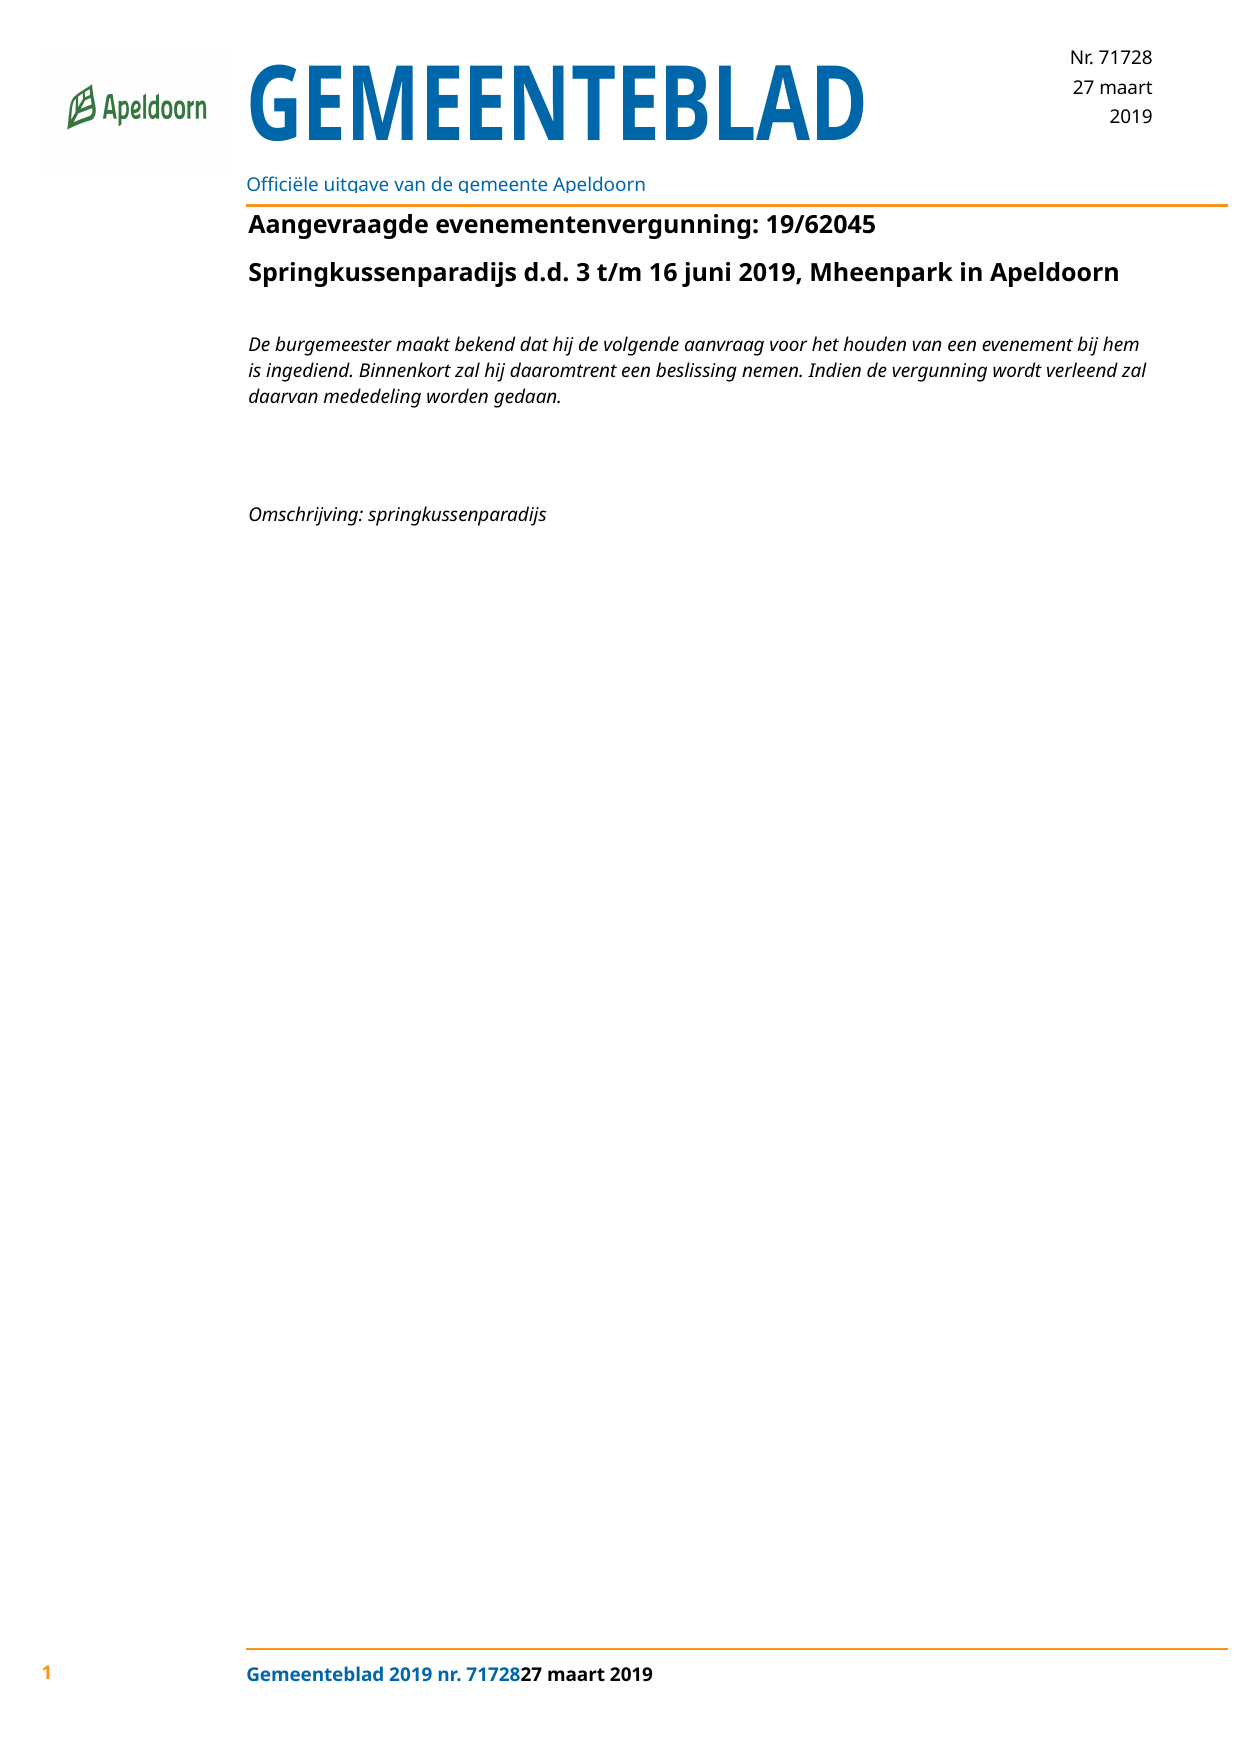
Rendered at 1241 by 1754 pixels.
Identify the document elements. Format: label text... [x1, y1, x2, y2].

picture [41, 47, 231, 172]
text Omschrijving: springkussenparadijs [248, 501, 1152, 526]
text Aangevraagde evenementenvergunning: 19/62045 Springkussenparadijs d.d. 3 t/m 16 juni 2019, Mheenpark in Apeldoorn [248, 207, 1152, 288]
text De burgemeester maakt bekend dat hij de volgende aanvraag voor het houden van een evenement bij hem is ingediend. Binnenkort zal hij daaromtrent een beslissing nemen. Indien de vergunning wordt verleend zal daarvan mededeling worden gedaan. [248, 331, 1152, 409]
